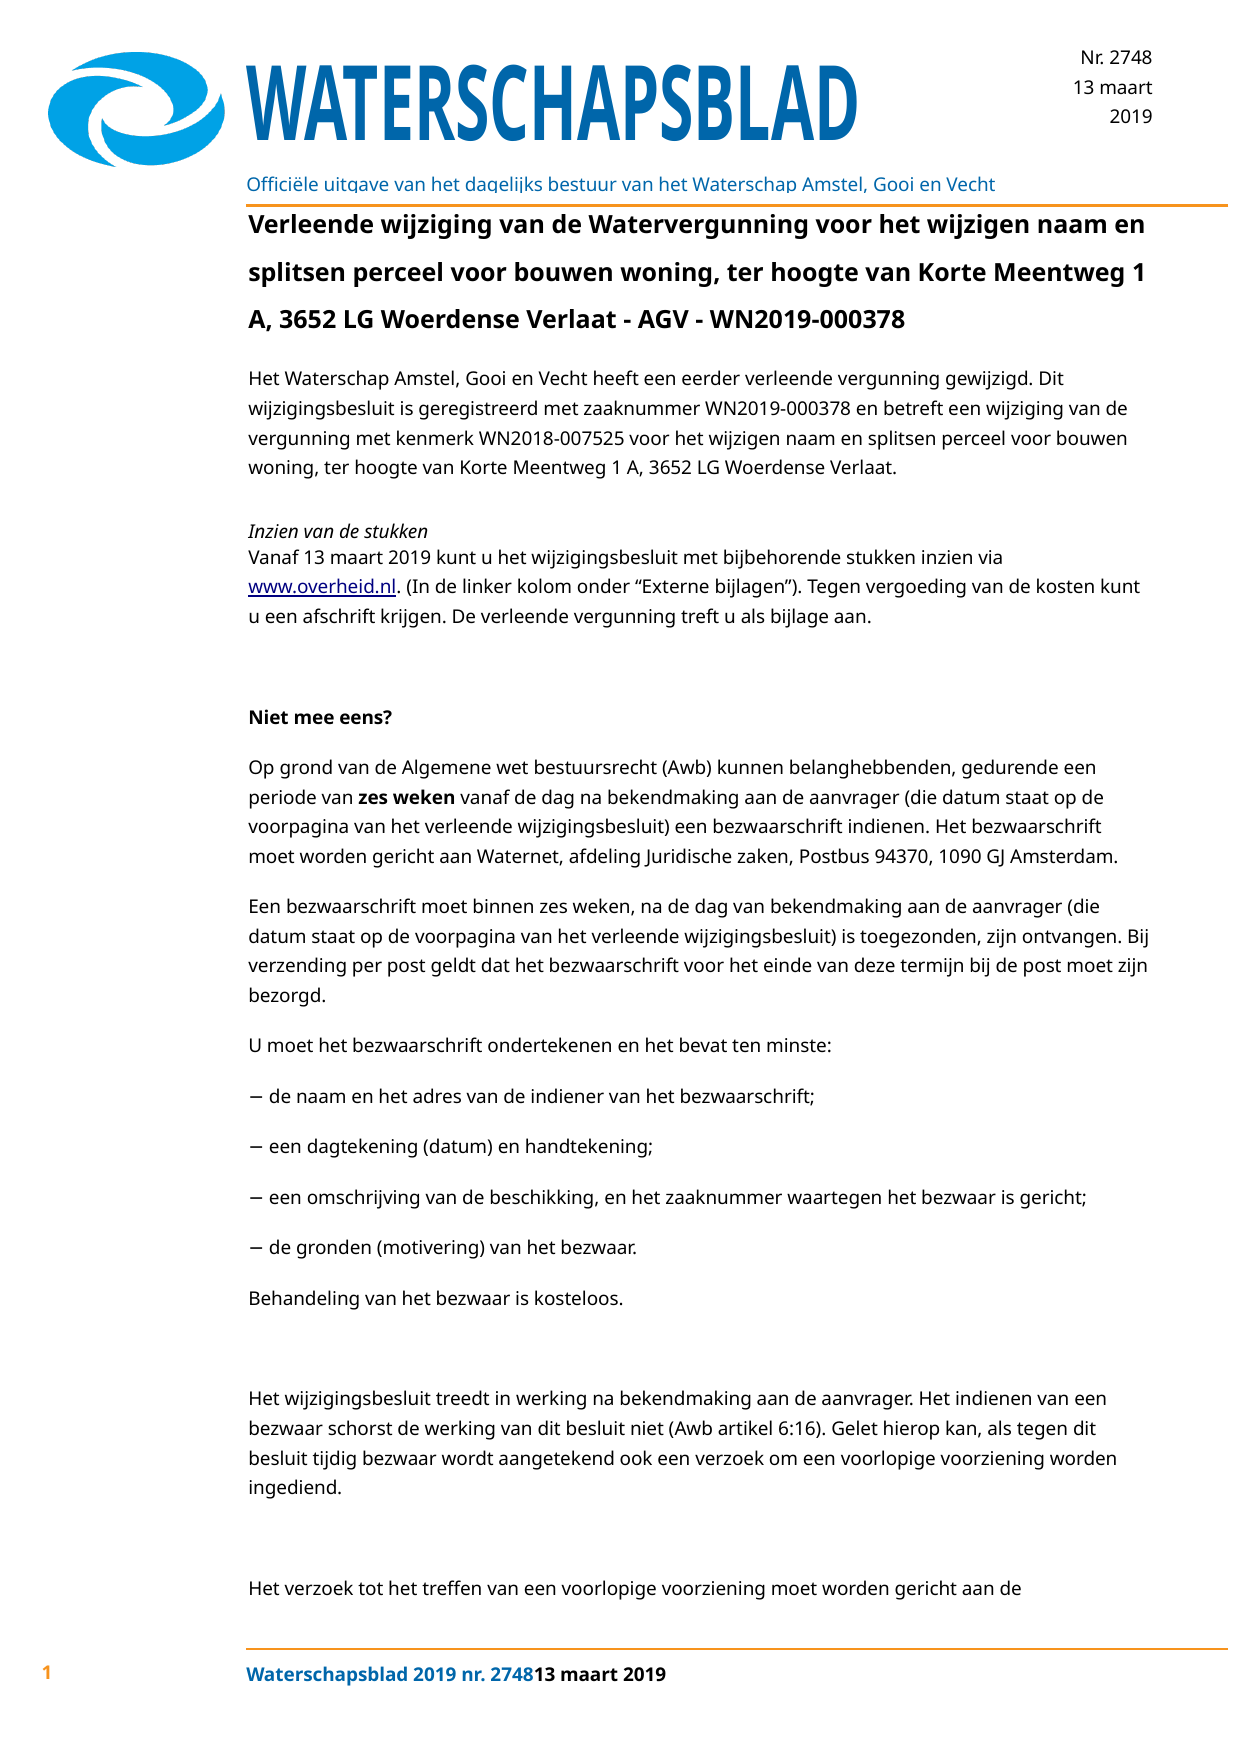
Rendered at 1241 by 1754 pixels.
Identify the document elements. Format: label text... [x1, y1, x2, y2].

text Het wijzigingsbesluit treedt in werking na bekendmaking aan de aanvrager. Het indienen van een bezwaar schorst de werking van dit besluit niet (Awb artikel 6:16). Gelet hierop kan, als tegen dit besluit tijdig bezwaar wordt aangetekend ook een verzoek om een voorlopige voorziening worden ingediend. [248, 1386, 1152, 1500]
text Behandeling van het bezwaar is kosteloos. [248, 1285, 1152, 1311]
text − een dagtekening (datum) en handtekening; [248, 1133, 1152, 1159]
text Het verzoek tot het treffen van een voorlopige voorziening moet worden gericht aan de [248, 1575, 1152, 1601]
text Inzien van de stukken [248, 518, 1152, 544]
picture [41, 47, 231, 172]
text Vanaf 13 maart 2019 kunt u het wijzigingsbesluit met bijbehorende stukken inzien via www.overheid.nl. (In de linker kolom onder “Externe bijlagen”). Tegen vergoeding van de kosten kunt u een afschrift krijgen. De verleende vergunning treft u als bijlage aan. [248, 544, 1152, 629]
text − de naam en het adres van de indiener van het bezwaarschrift; [248, 1083, 1152, 1109]
text U moet het bezwaarschrift ondertekenen en het bevat ten minste: [248, 1033, 1152, 1058]
text Niet mee eens? [248, 704, 1152, 730]
text Een bezwaarschrift moet binnen zes weken, na de dag van bekendmaking aan de aanvrager (die datum staat op de voorpagina van het verleende wijzigingsbesluit) is toegezonden, zijn ontvangen. Bij verzending per post geldt dat het bezwaarschrift voor het einde van deze termijn bij de post moet zijn bezorgd. [248, 893, 1152, 1008]
text − een omschrijving van de beschikking, en het zaaknummer waartegen het bezwaar is gericht; [248, 1184, 1152, 1210]
text Op grond van de Algemene wet bestuursrecht (Awb) kunnen belanghebbenden, gedurende een periode van zes weken vanaf de dag na bekendmaking aan de aanvrager (die datum staat op de voorpagina van het verleende wijzigingsbesluit) een bezwaarschrift indienen. Het bezwaarschrift moet worden gericht aan Waternet, afdeling Juridische zaken, Postbus 94370, 1090 GJ Amsterdam. [248, 754, 1152, 869]
text Verleende wijziging van de Watervergunning voor het wijzigen naam en splitsen perceel voor bouwen woning, ter hoogte van Korte Meentweg 1 A, 3652 LG Woerdense Verlaat - AGV - WN2019-000378 [248, 207, 1152, 336]
text − de gronden (motivering) van het bezwaar. [248, 1234, 1152, 1260]
text Het Waterschap Amstel, Gooi en Vecht heeft een eerder verleende vergunning gewijzigd. Dit wijzigingsbesluit is geregistreerd met zaaknummer WN2019-000378 en betreft een wijziging van de vergunning met kenmerk WN2018-007525 voor het wijzigen naam en splitsen perceel voor bouwen woning, ter hoogte van Korte Meentweg 1 A, 3652 LG Woerdense Verlaat. [248, 366, 1152, 480]
